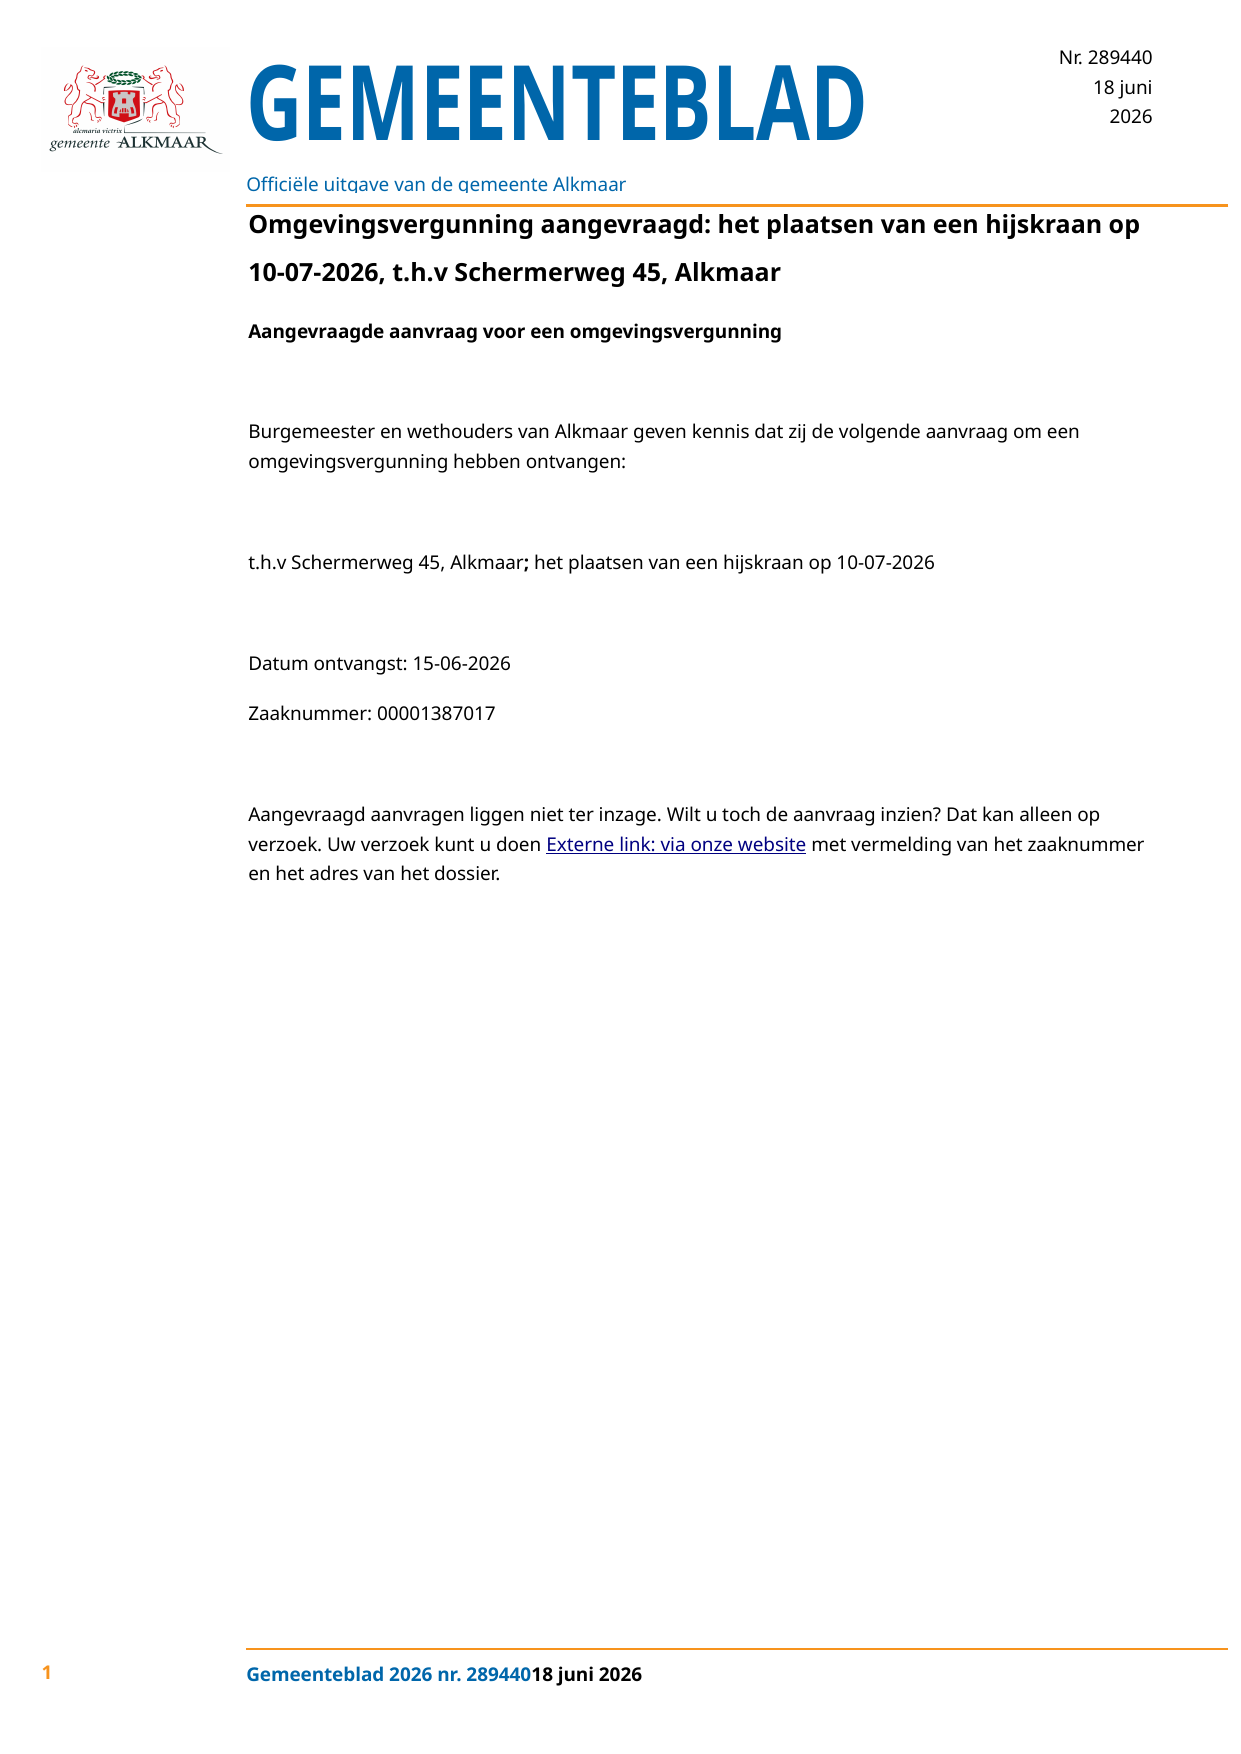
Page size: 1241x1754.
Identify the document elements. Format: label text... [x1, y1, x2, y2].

text Datum ontvangst: 15-06-2026 [248, 650, 1152, 676]
text Aangevraagde aanvraag voor een omgevingsvergunning [248, 318, 1152, 344]
text t.h.v Schermerweg 45, Alkmaar; het plaatsen van een hijskraan op 10-07-2026 [248, 549, 1152, 575]
picture [41, 47, 231, 172]
text Omgevingsvergunning aangevraagd: het plaatsen van een hijskraan op 10-07-2026, t.h.v Schermerweg 45, Alkmaar [248, 207, 1152, 288]
text Zaaknummer: 00001387017 [248, 700, 1152, 726]
text Burgemeester en wethouders van Alkmaar geven kennis dat zij de volgende aanvraag om een omgevingsvergunning hebben ontvangen: [248, 419, 1152, 474]
text Aangevraagd aanvragen liggen niet ter inzage. Wilt u toch de aanvraag inzien? Dat kan alleen op verzoek. Uw verzoek kunt u doen Externe link: via onze website met vermelding van het zaaknummer en het adres van het dossier. [248, 801, 1152, 886]
